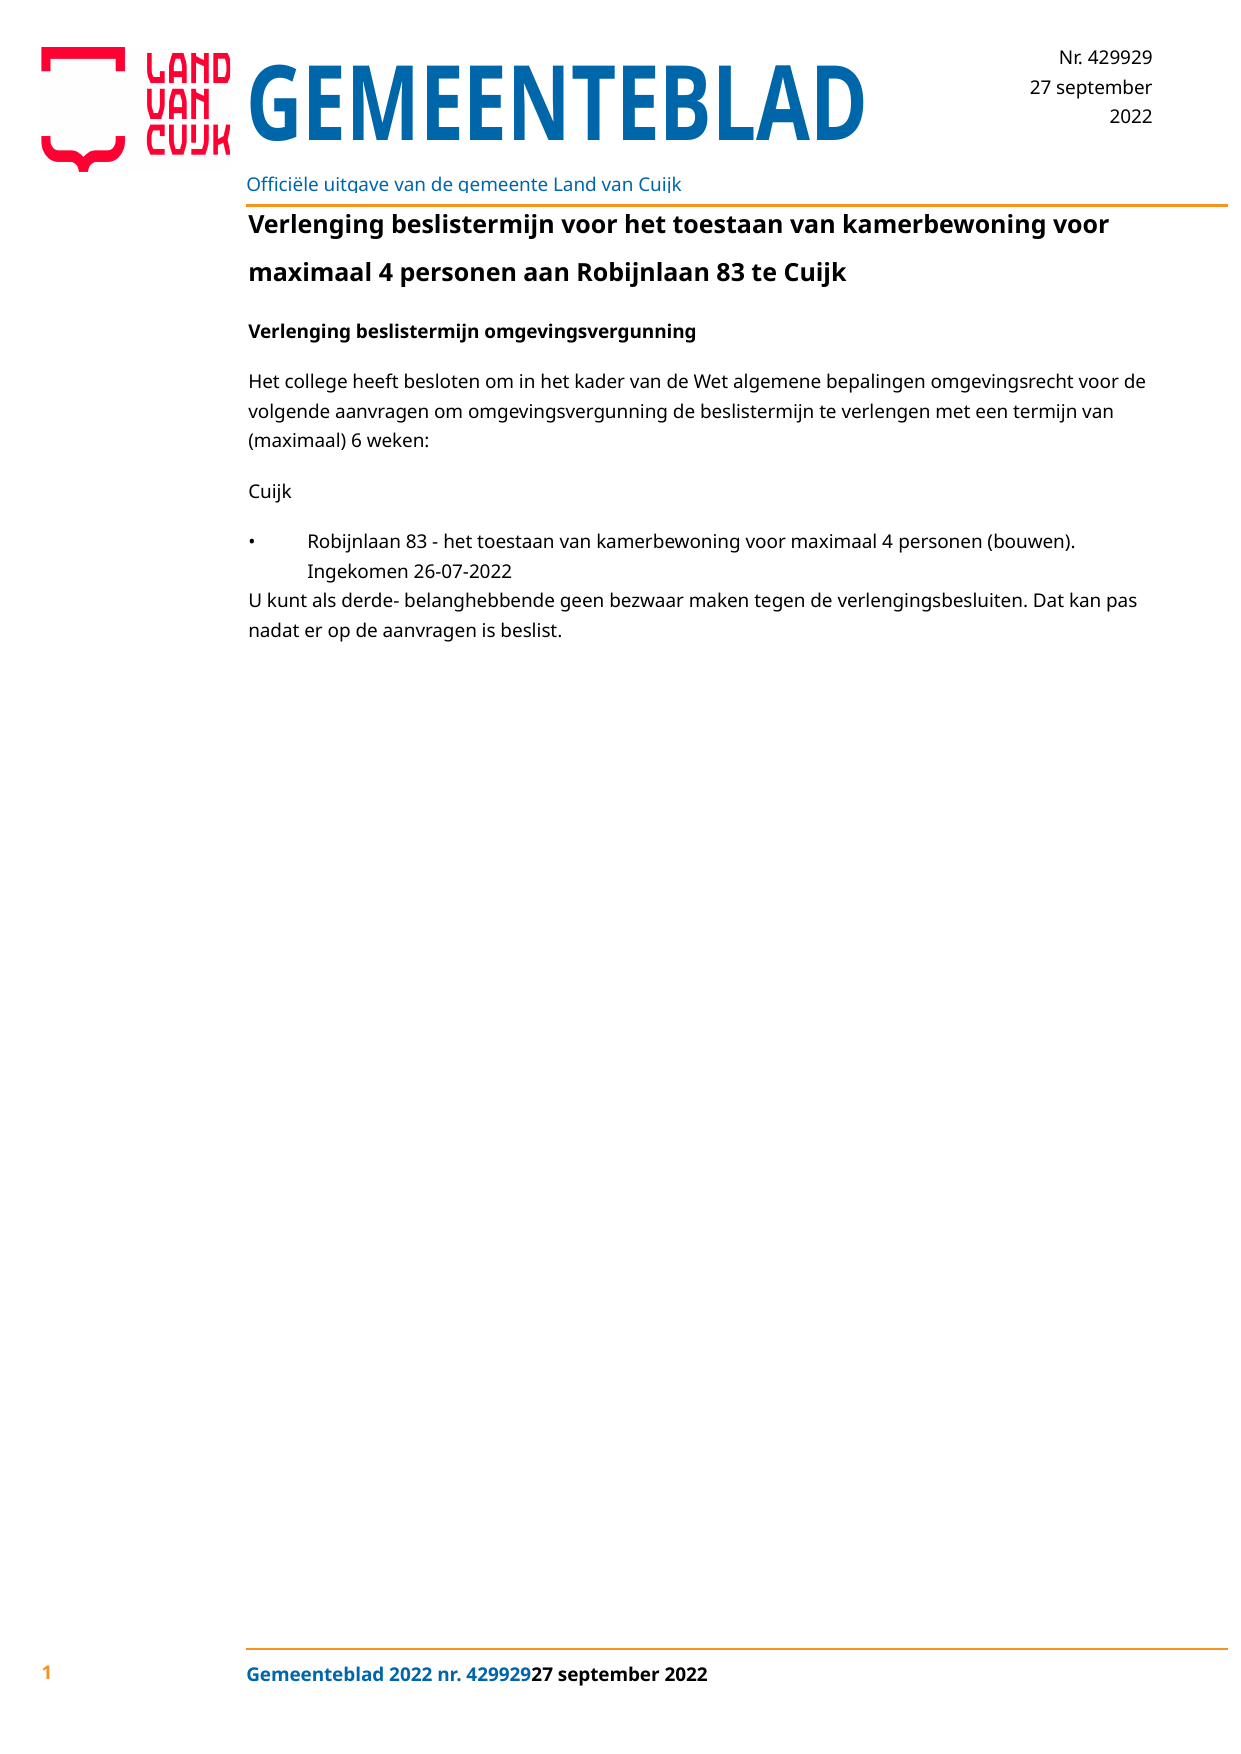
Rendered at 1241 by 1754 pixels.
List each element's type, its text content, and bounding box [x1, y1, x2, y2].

text Verlenging beslistermijn voor het toestaan van kamerbewoning voor maximaal 4 personen aan Robijnlaan 83 te Cuijk [248, 207, 1152, 288]
text Het college heeft besloten om in het kader van de Wet algemene bepalingen omgevingsrecht voor de volgende aanvragen om omgevingsvergunning de beslistermijn te verlengen met een termijn van (maximaal) 6 weken: [248, 368, 1152, 453]
picture [41, 47, 231, 172]
text U kunt als derde- belanghebbende geen bezwaar maken tegen de verlengingsbesluiten. Dat kan pas nadat er op de aanvragen is beslist. [248, 587, 1152, 643]
text Cuijk [248, 478, 1152, 504]
text Verlenging beslistermijn omgevingsvergunning [248, 318, 1152, 344]
list Robijnlaan 83 - het toestaan van kamerbewoning voor maximaal 4 personen (bouwen). Ingekomen 26-07-2022 [248, 528, 1152, 584]
